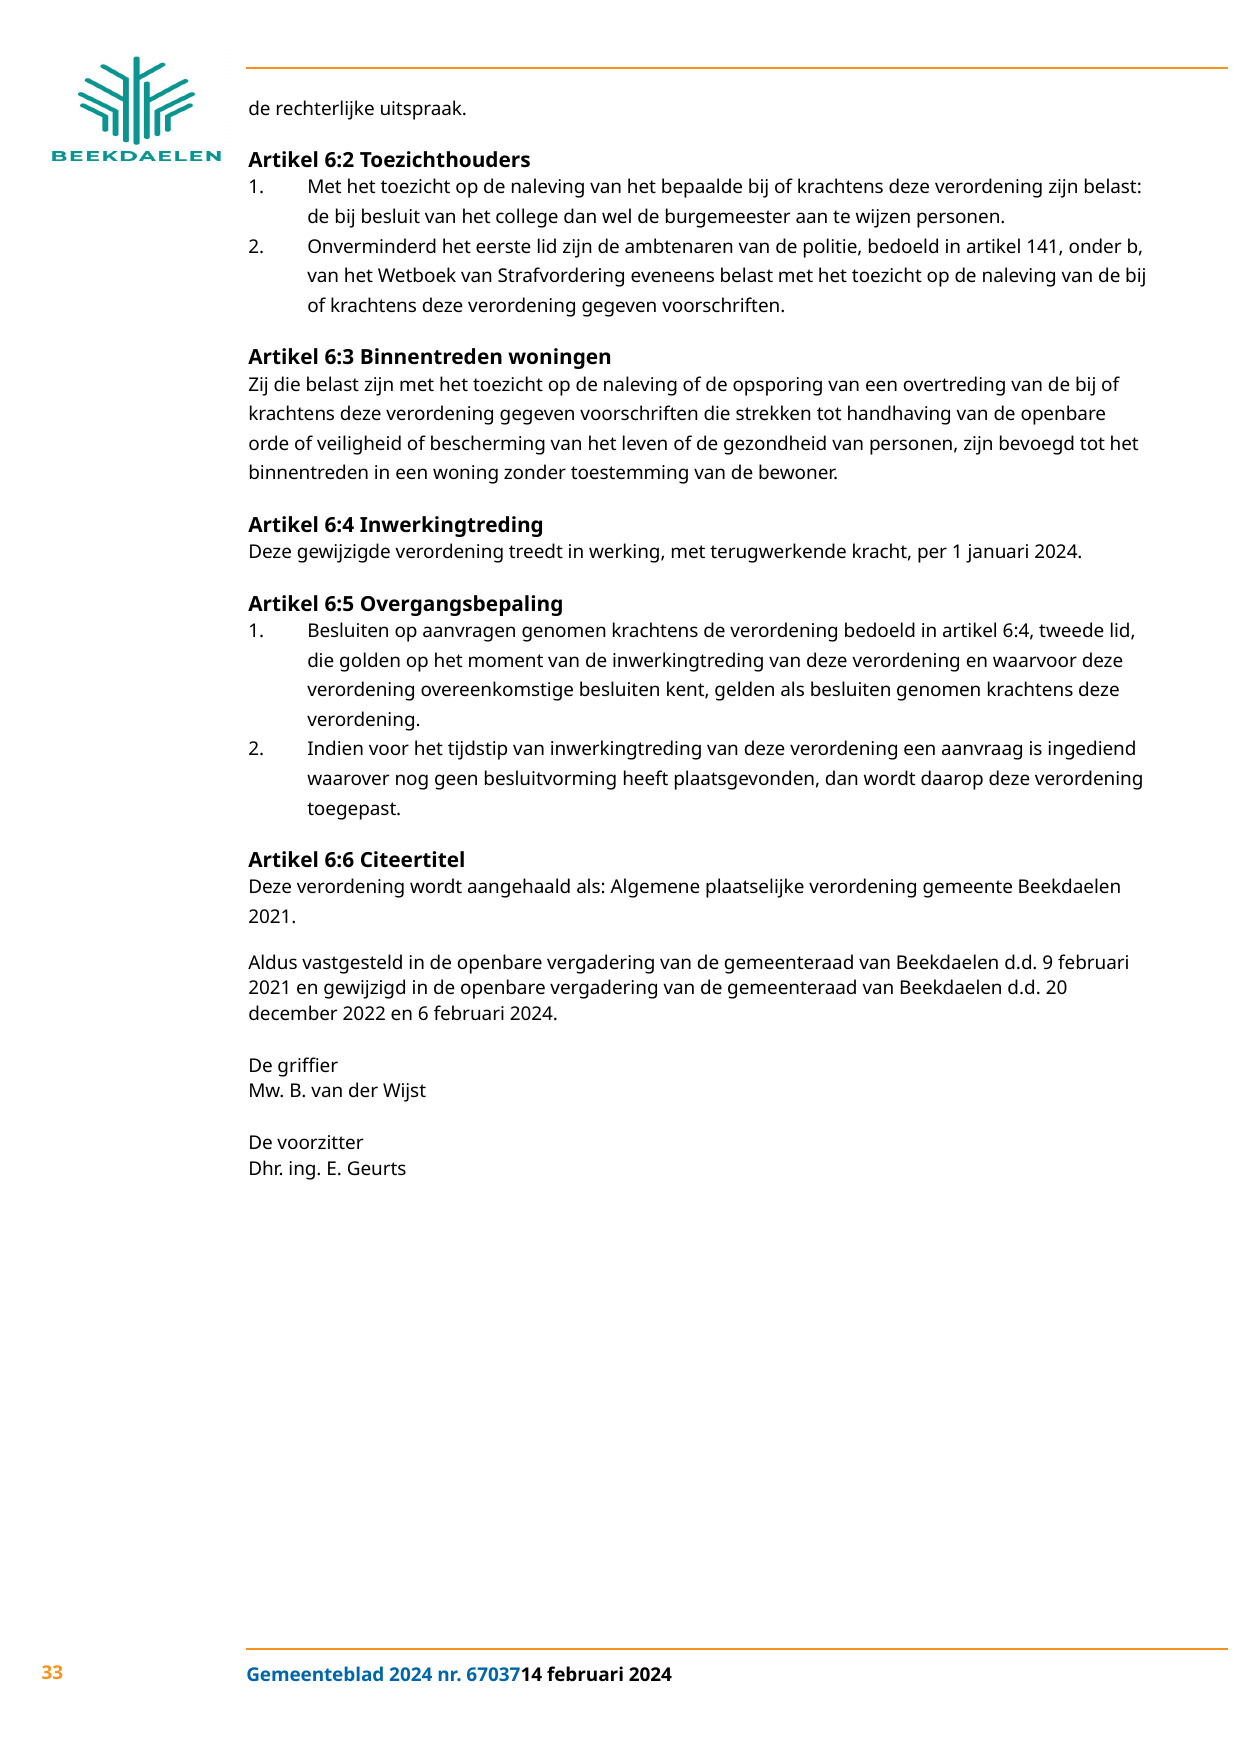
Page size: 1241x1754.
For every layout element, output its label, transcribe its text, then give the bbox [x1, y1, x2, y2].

list Besluiten op aanvragen genomen krachtens de verordening bedoeld in artikel 6:4, tweede lid, die golden op het moment van de inwerkingtreding van deze verordening en waarvoor deze verordening overeenkomstige besluiten kent, gelden als besluiten genomen krachtens deze verordening. [248, 617, 1152, 732]
picture [41, 47, 231, 172]
text Mw. B. van der Wijst [248, 1077, 1152, 1103]
text Aldus vastgesteld in de openbare vergadering van de gemeenteraad van Beekdaelen d.d. 9 februari 2021 en gewijzigd in de openbare vergadering van de gemeenteraad van Beekdaelen d.d. 20 december 2022 en 6 februari 2024. [248, 949, 1152, 1026]
text Deze gewijzigde verordening treedt in werking, met terugwerkende kracht, per 1 januari 2024. [248, 538, 1152, 564]
list Indien voor het tijdstip van inwerkingtreding van deze verordening een aanvraag is ingediend waarover nog geen besluitvorming heeft plaatsgevonden, dan wordt daarop deze verordening toegepast. [248, 736, 1152, 821]
text Dhr. ing. E. Geurts [248, 1155, 1152, 1180]
text Artikel 6:4 Inwerkingtreding [248, 510, 1152, 538]
text De griffier [248, 1052, 1152, 1077]
list Onverminderd het eerste lid zijn de ambtenaren van de politie, bedoeld in artikel 141, onder b, van het Wetboek van Strafvordering eveneens belast met het toezicht op de naleving van de bij of krachtens deze verordening gegeven voorschriften. [248, 233, 1152, 318]
text Deze verordening wordt aangehaald als: Algemene plaatselijke verordening gemeente Beekdaelen 2021. [248, 874, 1152, 929]
text De voorzitter [248, 1129, 1152, 1155]
text Artikel 6:3 Binnentreden woningen [248, 342, 1152, 371]
text Artikel 6:2 Toezichthouders [248, 145, 1152, 174]
text Artikel 6:5 Overgangsbepaling [248, 589, 1152, 617]
list Met het toezicht op de naleving van het bepaalde bij of krachtens deze verordening zijn belast: de bij besluit van het college dan wel de burgemeester aan te wijzen personen. [248, 174, 1152, 229]
text Zij die belast zijn met het toezicht op de naleving of de opsporing van een overtreding van de bij of krachtens deze verordening gegeven voorschriften die strekken tot handhaving van de openbare orde of veiligheid of bescherming van het leven of de gezondheid van personen, zijn bevoegd tot het binnentreden in een woning zonder toestemming van de bewoner. [248, 371, 1152, 485]
text Artikel 6:6 Citeertitel [248, 845, 1152, 874]
text de rechterlijke uitspraak. [248, 95, 1152, 121]
